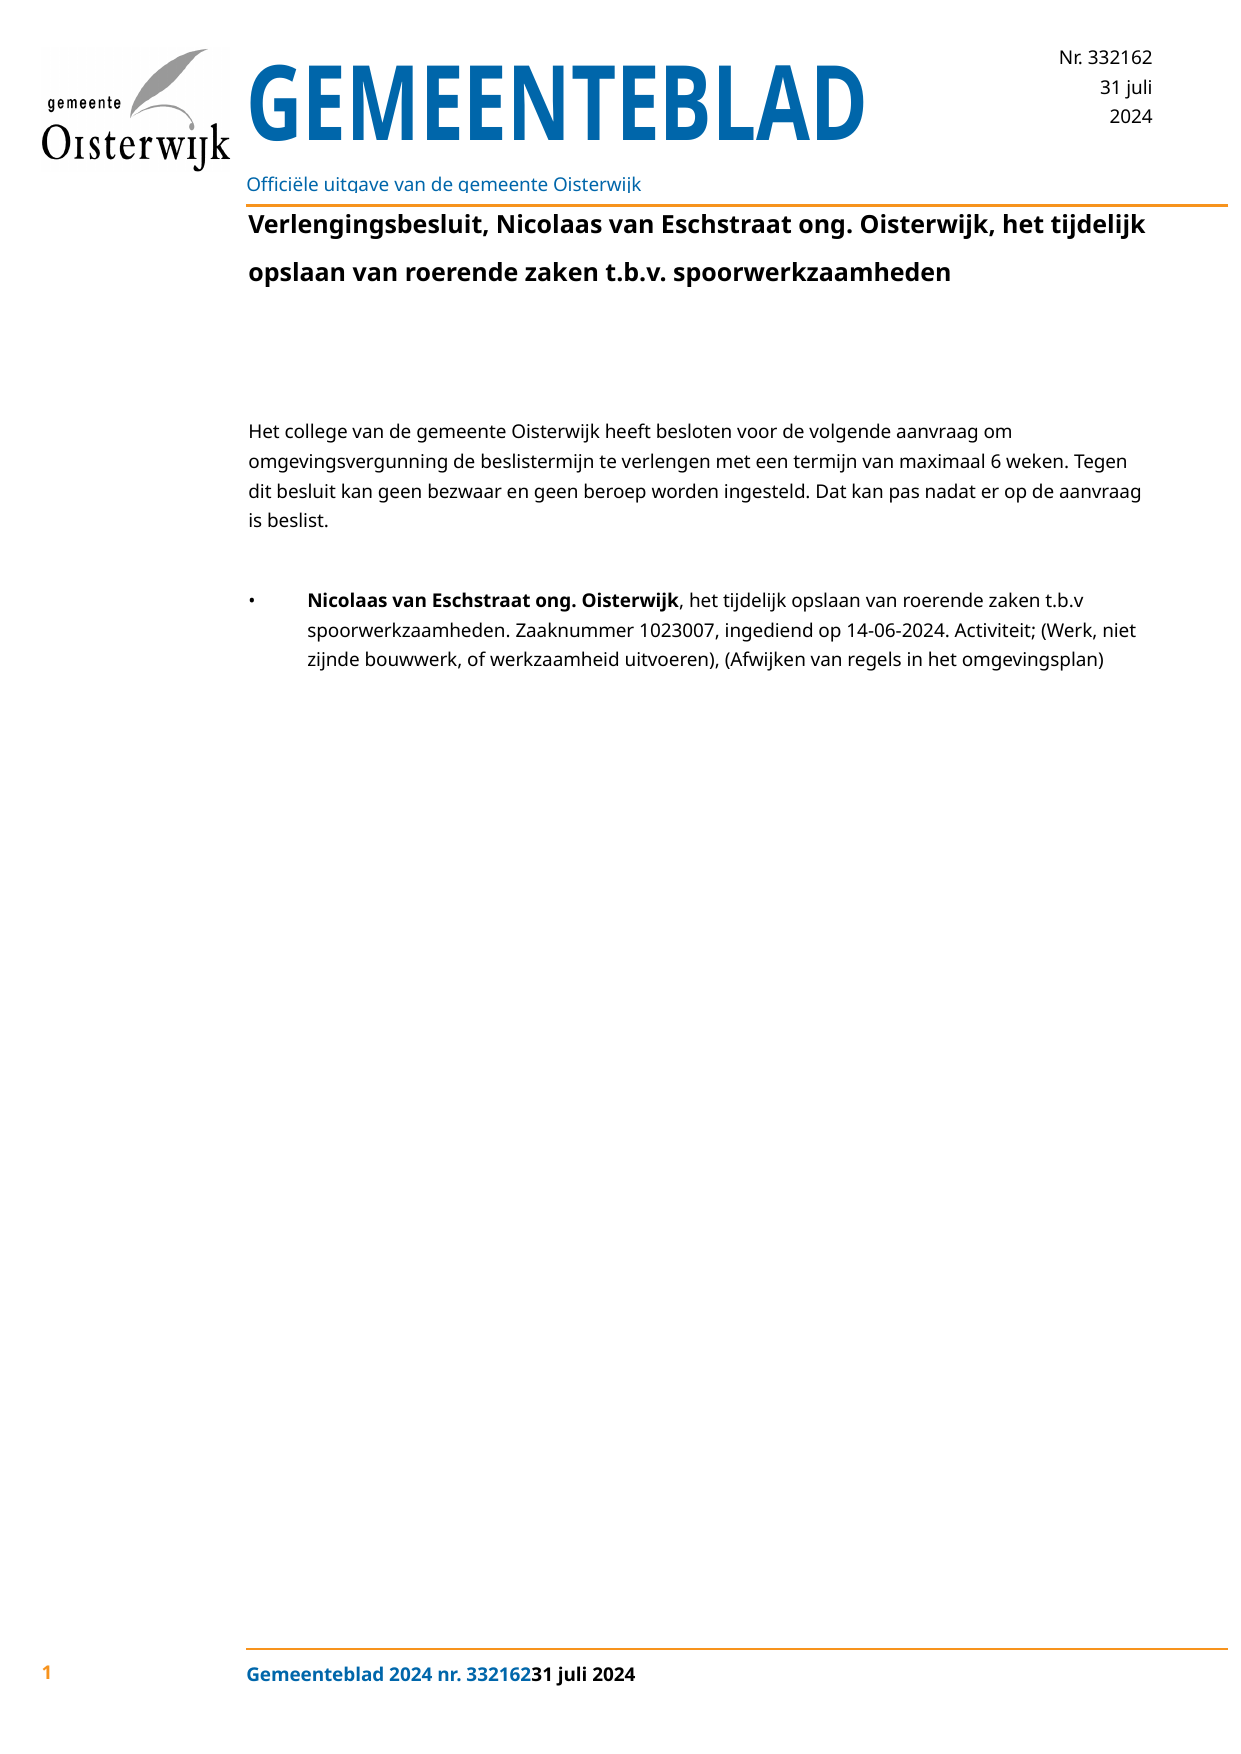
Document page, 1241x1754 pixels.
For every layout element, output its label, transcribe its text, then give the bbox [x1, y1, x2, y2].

picture [41, 47, 231, 172]
text Verlengingsbesluit, Nicolaas van Eschstraat ong. Oisterwijk, het tijdelijk opslaan van roerende zaken t.b.v. spoorwerkzaamheden [248, 207, 1152, 288]
list Nicolaas van Eschstraat ong. Oisterwijk, het tijdelijk opslaan van roerende zaken t.b.v spoorwerkzaamheden. Zaaknummer 1023007, ingediend op 14-06-2024. Activiteit; (Werk, niet zijnde bouwwerk, of werkzaamheid uitvoeren), (Afwijken van regels in het omgevingsplan) [248, 587, 1152, 672]
text Het college van de gemeente Oisterwijk heeft besloten voor de volgende aanvraag om omgevingsvergunning de beslistermijn te verlengen met een termijn van maximaal 6 weken. Tegen dit besluit kan geen bezwaar en geen beroep worden ingesteld. Dat kan pas nadat er op de aanvraag is beslist. [248, 419, 1152, 533]
